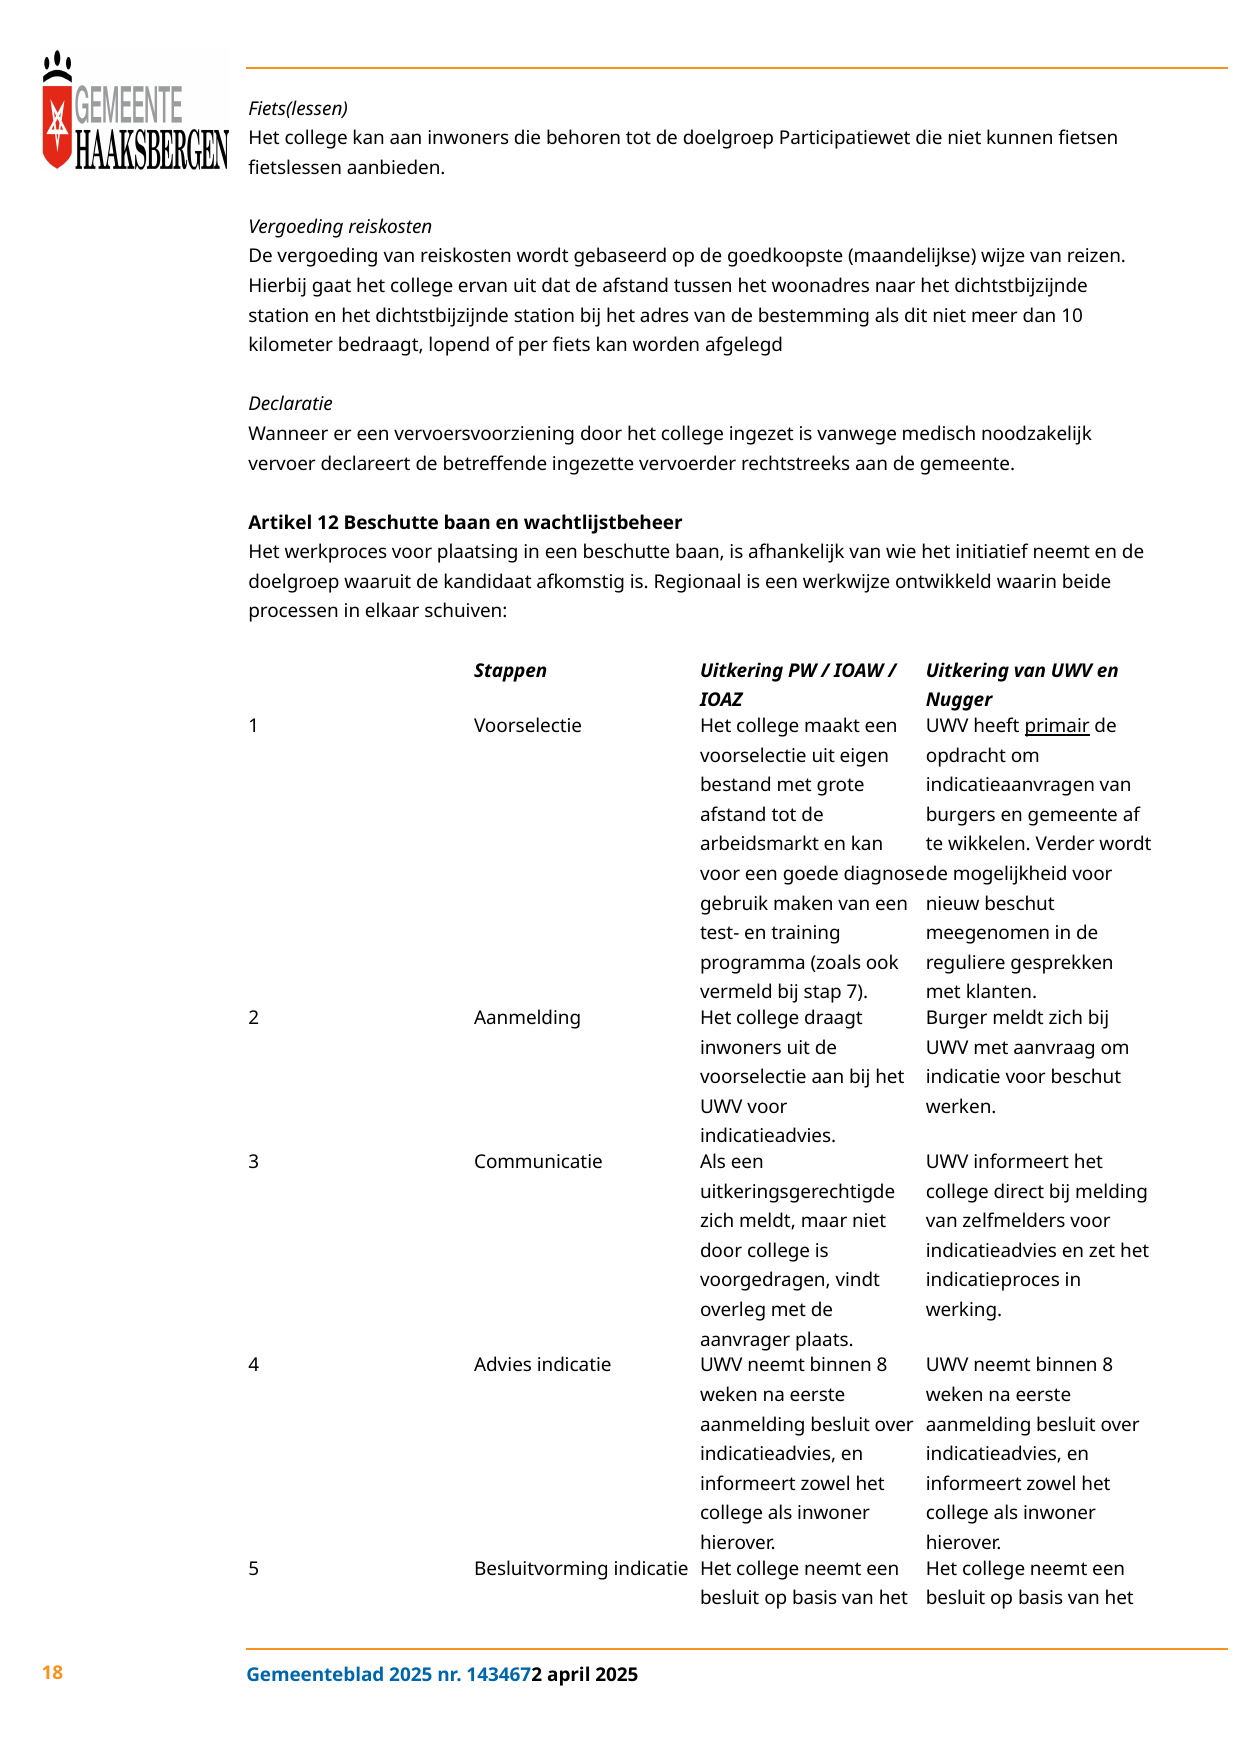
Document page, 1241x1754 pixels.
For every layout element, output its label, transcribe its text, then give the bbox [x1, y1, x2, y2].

table_header [248, 657, 474, 712]
table_cell UWV informeert het college direct bij melding van zelfmelders voor indicatieadvies en zet het indicatieproces in werking. [926, 1148, 1152, 1352]
table_cell Het college neemt een besluit op basis van het [926, 1555, 1152, 1610]
table_cell Communicatie [474, 1148, 700, 1352]
text Het college kan aan inwoners die behoren tot de doelgroep Participatiewet die niet kunnen fietsen fietslessen aanbieden. [248, 124, 1152, 180]
table_header Stappen [474, 657, 700, 712]
table_cell 1 [248, 712, 474, 1004]
text Vergoeding reiskosten [248, 213, 1152, 239]
table_cell Het college neemt een besluit op basis van het [700, 1555, 926, 1610]
text Artikel 12 Beschutte baan en wachtlijstbeheer [248, 509, 1152, 535]
table_cell Als een uitkeringsgerechtigde zich meldt, maar niet door college is voorgedragen, vindt overleg met de aanvrager plaats. [700, 1148, 926, 1352]
table_cell UWV neemt binnen 8 weken na eerste aanmelding besluit over indicatieadvies, en informeert zowel het college als inwoner hierover. [926, 1352, 1152, 1555]
table_cell Burger meldt zich bij UWV met aanvraag om indicatie voor beschut werken. [926, 1004, 1152, 1148]
table_header Uitkering van UWV en Nugger [926, 657, 1152, 712]
table_cell Besluitvorming indicatie [474, 1555, 700, 1610]
picture [41, 47, 231, 172]
table_cell 4 [248, 1352, 474, 1555]
table_cell 3 [248, 1148, 474, 1352]
table_cell UWV heeft primair de opdracht om indicatieaanvragen van burgers en gemeente af te wikkelen. Verder wordt de mogelijkheid voor nieuw beschut meegenomen in de reguliere gesprekken met klanten. [926, 712, 1152, 1004]
table_cell Het college maakt een voorselectie uit eigen bestand met grote afstand tot de arbeidsmarkt en kan voor een goede diagnose gebruik maken van een test- en training programma (zoals ook vermeld bij stap 7). [700, 712, 926, 1004]
table_header Uitkering PW / IOAW / IOAZ [700, 657, 926, 712]
table_cell UWV neemt binnen 8 weken na eerste aanmelding besluit over indicatieadvies, en informeert zowel het college als inwoner hierover. [700, 1352, 926, 1555]
text Wanneer er een vervoersvoorziening door het college ingezet is vanwege medisch noodzakelijk vervoer declareert de betreffende ingezette vervoerder rechtstreeks aan de gemeente. [248, 420, 1152, 476]
table_cell Aanmelding [474, 1004, 700, 1148]
text Het werkproces voor plaatsing in een beschutte baan, is afhankelijk van wie het initiatief neemt en de doelgroep waaruit de kandidaat afkomstig is. Regionaal is een werkwijze ontwikkeld waarin beide processen in elkaar schuiven: [248, 538, 1152, 623]
text Fiets(lessen) [248, 95, 1152, 121]
text Declaratie [248, 391, 1152, 416]
text De vergoeding van reiskosten wordt gebaseerd op de goedkoopste (maandelijkse) wijze van reizen. Hierbij gaat het college ervan uit dat de afstand tussen het woonadres naar het dichtstbijzijnde station en het dichtstbijzijnde station bij het adres van de bestemming als dit niet meer dan 10 kilometer bedraagt, lopend of per fiets kan worden afgelegd [248, 243, 1152, 357]
table_cell Advies indicatie [474, 1352, 700, 1555]
table_cell Het college draagt inwoners uit de voorselectie aan bij het UWV voor indicatieadvies. [700, 1004, 926, 1148]
table_cell 2 [248, 1004, 474, 1148]
table_cell Voorselectie [474, 712, 700, 1004]
table_cell 5 [248, 1555, 474, 1610]
